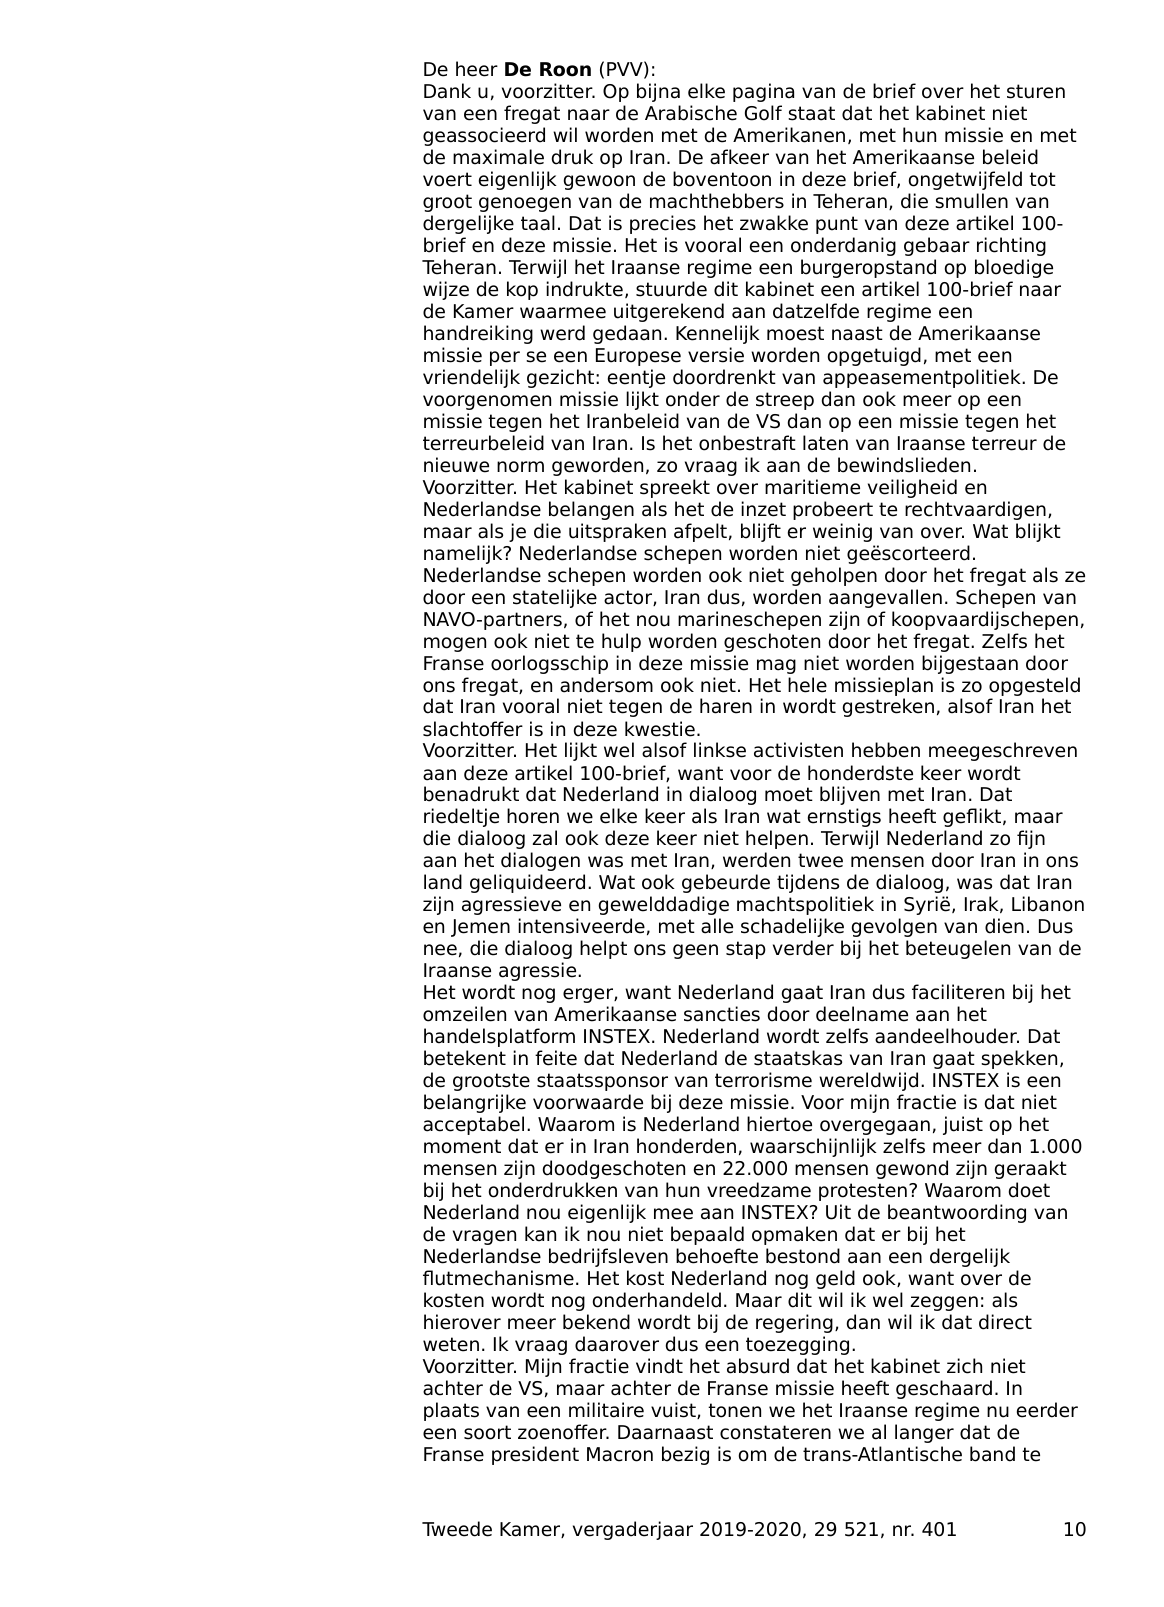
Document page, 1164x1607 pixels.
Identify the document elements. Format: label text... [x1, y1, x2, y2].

text Voorzitter. Mijn fractie vindt het absurd dat het kabinet zich niet achter de VS, maar achter de Franse missie heeft geschaard. In plaats van een militaire vuist, tonen we het Iraanse regime nu eerder een soort zoenoffer. Daarnaast constateren we al langer dat de Franse president Macron bezig is om de trans-Atlantische band te [422, 1356, 1087, 1466]
text Voorzitter. Het lijkt wel alsof linkse activisten hebben meegeschreven aan deze artikel 100-brief, want voor de honderdste keer wordt benadrukt dat Nederland in dialoog moet blijven met Iran. Dat riedeltje horen we elke keer als Iran wat ernstigs heeft geflikt, maar die dialoog zal ook deze keer niet helpen. Terwijl Nederland zo fijn aan het dialogen was met Iran, werden twee mensen door Iran in ons land geliquideerd. Wat ook gebeurde tijdens de dialoog, was dat Iran zijn agressieve en gewelddadige machtspolitiek in Syrië, Irak, Libanon en Jemen intensiveerde, met alle schadelijke gevolgen van dien. Dus nee, die dialoog helpt ons geen stap verder bij het beteugelen van de Iraanse agressie. [422, 740, 1087, 982]
text De heer De Roon (PVV): [422, 59, 1087, 81]
text Het wordt nog erger, want Nederland gaat Iran dus faciliteren bij het omzeilen van Amerikaanse sancties door deelname aan het handelsplatform INSTEX. Nederland wordt zelfs aandeelhouder. Dat betekent in feite dat Nederland de staatskas van Iran gaat spekken, de grootste staatssponsor van terrorisme wereldwijd. INSTEX is een belangrijke voorwaarde bij deze missie. Voor mijn fractie is dat niet acceptabel. Waarom is Nederland hiertoe overgegaan, juist op het moment dat er in Iran honderden, waarschijnlijk zelfs meer dan 1.000 mensen zijn doodgeschoten en 22.000 mensen gewond zijn geraakt bij het onderdrukken van hun vreedzame protesten? Waarom doet Nederland nou eigenlijk mee aan INSTEX? Uit de beantwoording van de vragen kan ik nou niet bepaald opmaken dat er bij het Nederlandse bedrijfsleven behoefte bestond aan een dergelijk flutmechanisme. Het kost Nederland nog geld ook, want over de kosten wordt nog onderhandeld. Maar dit wil ik wel zeggen: als hierover meer bekend wordt bij de regering, dan wil ik dat direct weten. Ik vraag daarover dus een toezegging. [422, 982, 1087, 1356]
text Voorzitter. Het kabinet spreekt over maritieme veiligheid en Nederlandse belangen als het de inzet probeert te rechtvaardigen, maar als je die uitspraken afpelt, blijft er weinig van over. Wat blijkt namelijk? Nederlandse schepen worden niet geëscorteerd. Nederlandse schepen worden ook niet geholpen door het fregat als ze door een statelijke actor, Iran dus, worden aangevallen. Schepen van NAVO-partners, of het nou marineschepen zijn of koopvaardijschepen, mogen ook niet te hulp worden geschoten door het fregat. Zelfs het Franse oorlogsschip in deze missie mag niet worden bijgestaan door ons fregat, en andersom ook niet. Het hele missieplan is zo opgesteld dat Iran vooral niet tegen de haren in wordt gestreken, alsof Iran het slachtoffer is in deze kwestie. [422, 477, 1087, 740]
text Dank u, voorzitter. Op bijna elke pagina van de brief over het sturen van een fregat naar de Arabische Golf staat dat het kabinet niet geassocieerd wil worden met de Amerikanen, met hun missie en met de maximale druk op Iran. De afkeer van het Amerikaanse beleid voert eigenlijk gewoon de boventoon in deze brief, ongetwijfeld tot groot genoegen van de machthebbers in Teheran, die smullen van dergelijke taal. Dat is precies het zwakke punt van deze artikel 100-brief en deze missie. Het is vooral een onderdanig gebaar richting Teheran. Terwijl het Iraanse regime een burgeropstand op bloedige wijze de kop indrukte, stuurde dit kabinet een artikel 100-brief naar de Kamer waarmee uitgerekend aan datzelfde regime een handreiking werd gedaan. Kennelijk moest naast de Amerikaanse missie per se een Europese versie worden opgetuigd, met een vriendelijk gezicht: eentje doordrenkt van appeasementpolitiek. De voorgenomen missie lijkt onder de streep dan ook meer op een missie tegen het Iranbeleid van de VS dan op een missie tegen het terreurbeleid van Iran. Is het onbestraft laten van Iraanse terreur de nieuwe norm geworden, zo vraag ik aan de bewindslieden. [422, 81, 1087, 477]
